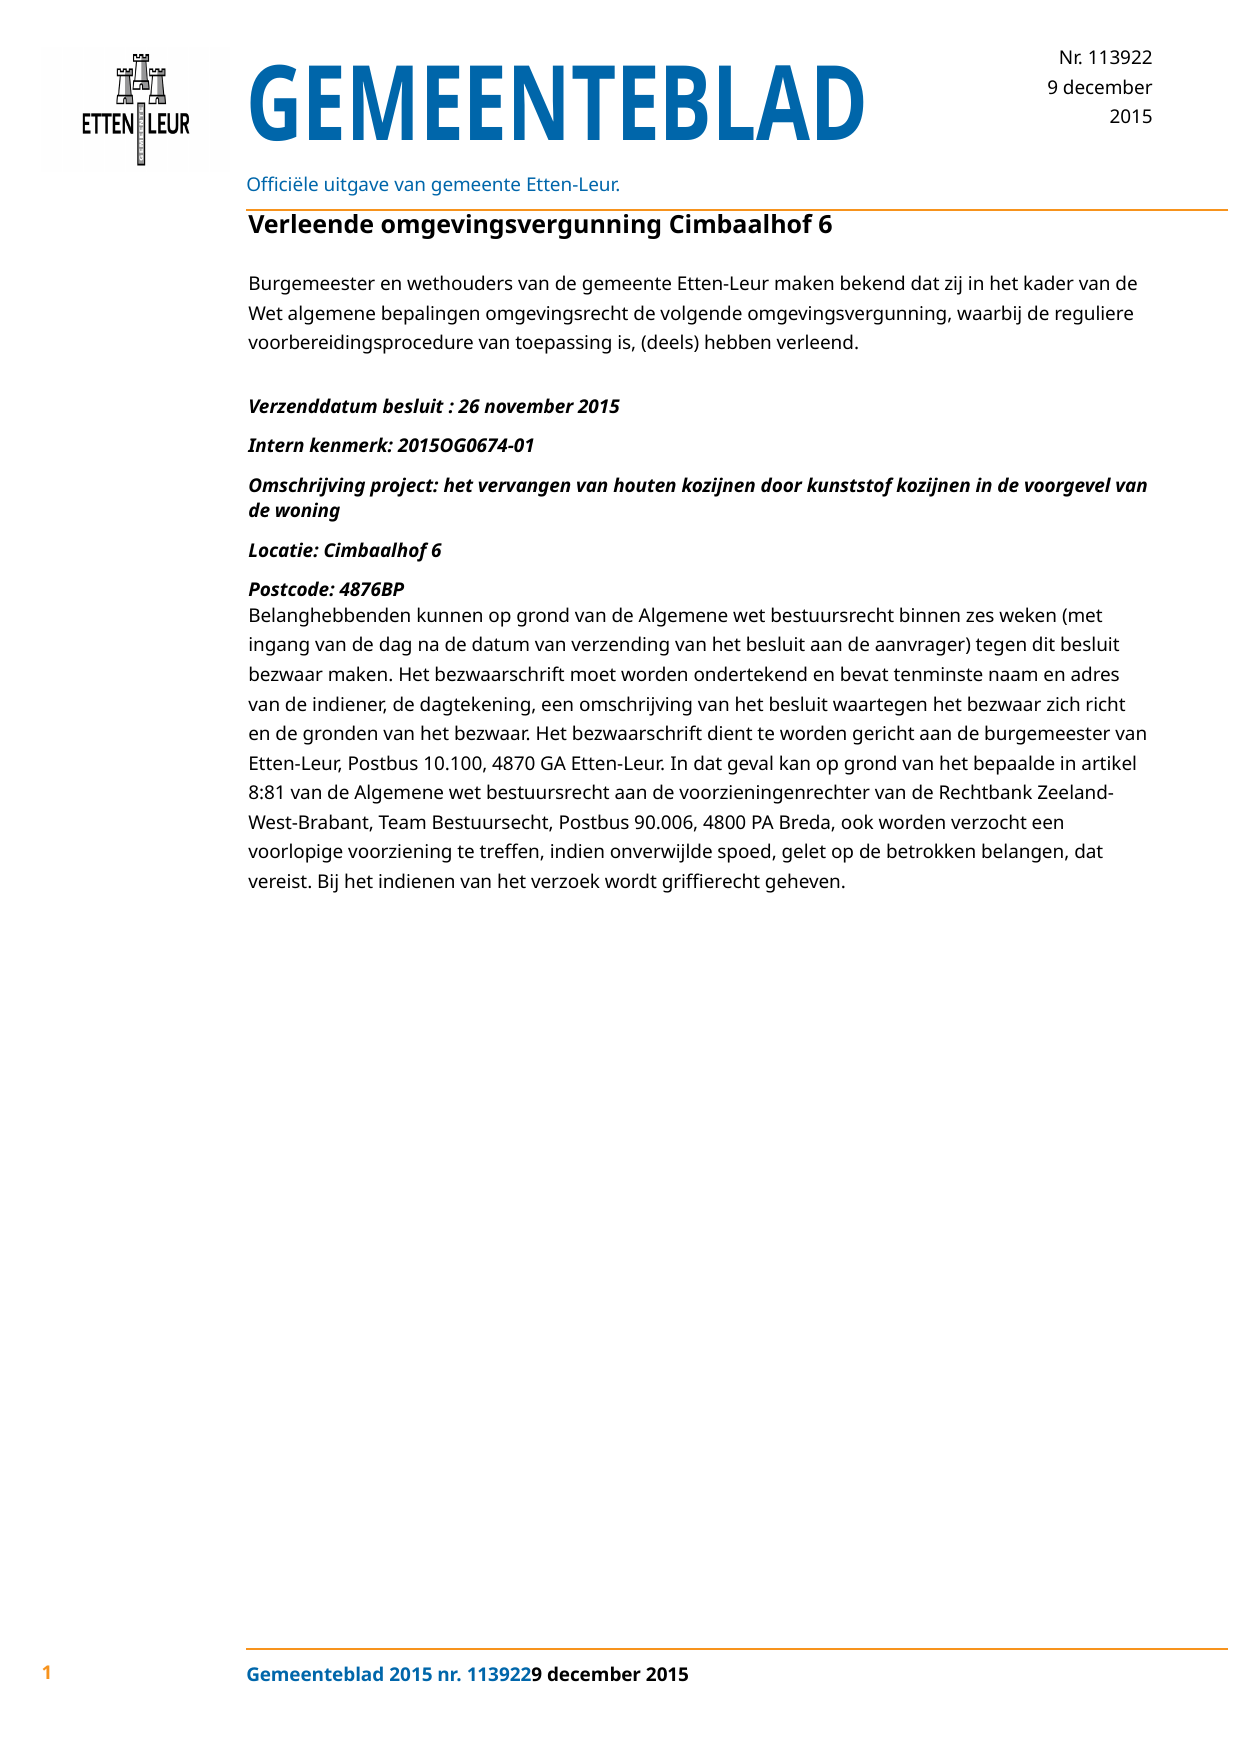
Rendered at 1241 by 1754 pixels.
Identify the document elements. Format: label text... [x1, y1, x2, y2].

text Belanghebbenden kunnen op grond van de Algemene wet bestuursrecht binnen zes weken (met ingang van de dag na de datum van verzending van het besluit aan de aanvrager) tegen dit besluit bezwaar maken. Het bezwaarschrift moet worden ondertekend en bevat tenminste naam en adres van de indiener, de dagtekening, een omschrijving van het besluit waartegen het bezwaar zich richt en de gronden van het bezwaar. Het bezwaarschrift dient te worden gericht aan de burgemeester van Etten-Leur, Postbus 10.100, 4870 GA Etten-Leur. In dat geval kan op grond van het bepaalde in artikel 8:81 van de Algemene wet bestuursrecht aan de voorzieningenrechter van de Rechtbank Zeeland-West-Brabant, Team Bestuursecht, Postbus 90.006, 4800 PA Breda, ook worden verzocht een voorlopige voorziening te treffen, indien onverwijlde spoed, gelet op de betrokken belangen, dat vereist. Bij het indienen van het verzoek wordt griffierecht geheven. [248, 602, 1152, 894]
text Omschrijving project: het vervangen van houten kozijnen door kunststof kozijnen in de voorgevel van de woning [248, 472, 1152, 523]
text Locatie: Cimbaalhof 6 [248, 537, 1152, 563]
text Verzenddatum besluit : 26 november 2015 [248, 393, 1152, 419]
text Intern kenmerk: 2015OG0674-01 [248, 433, 1152, 458]
text Burgemeester en wethouders van de gemeente Etten-Leur maken bekend dat zij in het kader van de Wet algemene bepalingen omgevingsrecht de volgende omgevingsvergunning, waarbij de reguliere voorbereidingsprocedure van toepassing is, (deels) hebben verleend. [248, 270, 1152, 355]
text Postcode: 4876BP [248, 576, 1152, 602]
picture [41, 47, 231, 172]
text Verleende omgevingsvergunning Cimbaalhof 6 [248, 211, 1152, 241]
